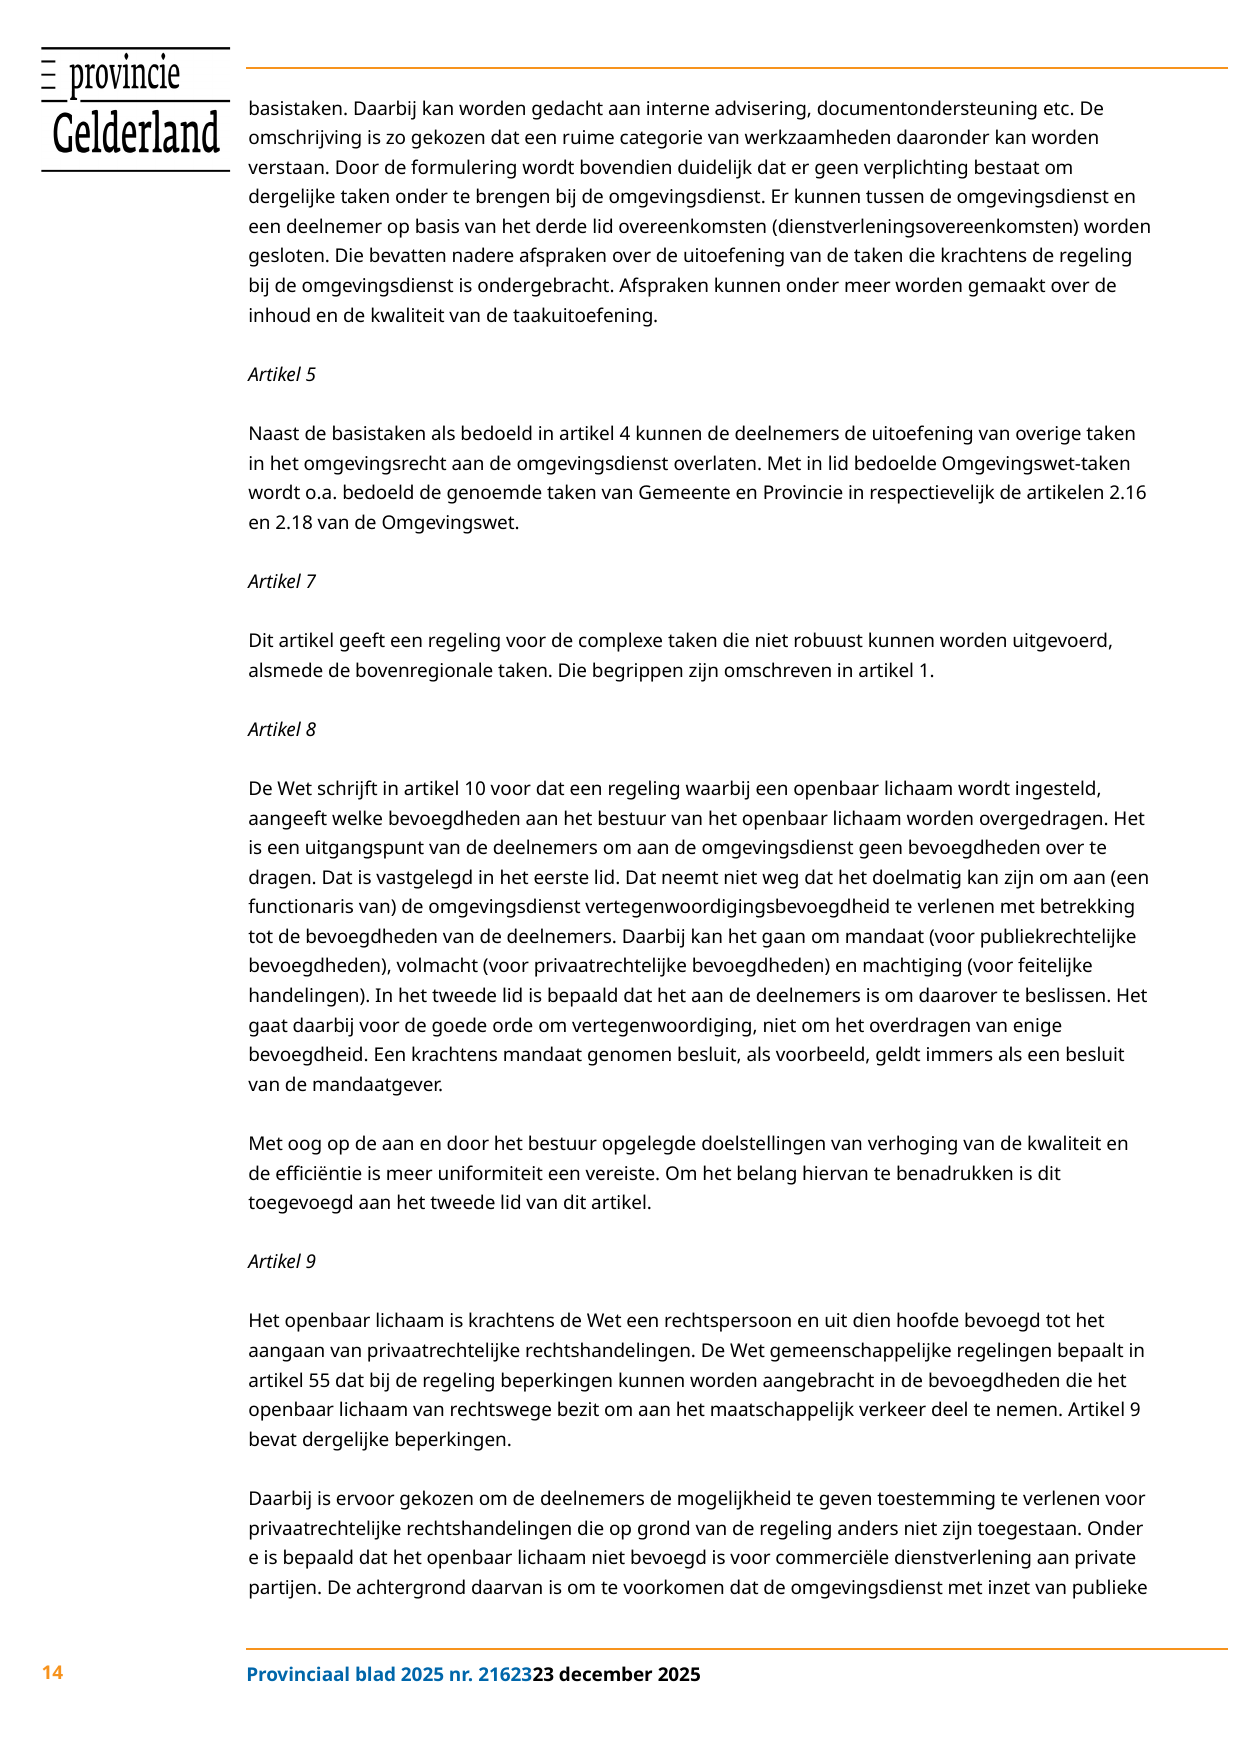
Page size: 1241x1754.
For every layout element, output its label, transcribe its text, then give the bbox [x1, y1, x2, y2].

text Het openbaar lichaam is krachtens de Wet een rechtspersoon en uit dien hoofde bevoegd tot het aangaan van privaatrechtelijke rechtshandelingen. De Wet gemeenschappelijke regelingen bepaalt in artikel 55 dat bij de regeling beperkingen kunnen worden aangebracht in de bevoegdheden die het openbaar lichaam van rechtswege bezit om aan het maatschappelijk verkeer deel te nemen. Artikel 9 bevat dergelijke beperkingen. [248, 1308, 1152, 1452]
text Artikel 5 [248, 361, 1152, 387]
text De Wet schrijft in artikel 10 voor dat een regeling waarbij een openbaar lichaam wordt ingesteld, aangeeft welke bevoegdheden aan het bestuur van het openbaar lichaam worden overgedragen. Het is een uitgangspunt van de deelnemers om aan de omgevingsdienst geen bevoegdheden over te dragen. Dat is vastgelegd in het eerste lid. Dat neemt niet weg dat het doelmatig kan zijn om aan (een functionaris van) de omgevingsdienst vertegenwoordigingsbevoegdheid te verlenen met betrekking tot de bevoegdheden van de deelnemers. Daarbij kan het gaan om mandaat (voor publiekrechtelijke bevoegdheden), volmacht (voor privaatrechtelijke bevoegdheden) en machtiging (voor feitelijke handelingen). In het tweede lid is bepaald dat het aan de deelnemers is om daarover te beslissen. Het gaat daarbij voor de goede orde om vertegenwoordiging, niet om het overdragen van enige bevoegdheid. Een krachtens mandaat genomen besluit, als voorbeeld, geldt immers als een besluit van de mandaatgever. [248, 775, 1152, 1097]
text Artikel 9 [248, 1248, 1152, 1274]
picture [41, 47, 231, 172]
text basistaken. Daarbij kan worden gedacht aan interne advisering, documentondersteuning etc. De omschrijving is zo gekozen dat een ruime categorie van werkzaamheden daaronder kan worden verstaan. Door de formulering wordt bovendien duidelijk dat er geen verplichting bestaat om dergelijke taken onder te brengen bij de omgevingsdienst. Er kunnen tussen de omgevingsdienst en een deelnemer op basis van het derde lid overeenkomsten (dienstverleningsovereenkomsten) worden gesloten. Die bevatten nadere afspraken over de uitoefening van de taken die krachtens de regeling bij de omgevingsdienst is ondergebracht. Afspraken kunnen onder meer worden gemaakt over de inhoud en de kwaliteit van de taakuitoefening. [248, 95, 1152, 328]
text Daarbij is ervoor gekozen om de deelnemers de mogelijkheid te geven toestemming te verlenen voor privaatrechtelijke rechtshandelingen die op grond van de regeling anders niet zijn toegestaan. Onder e is bepaald dat het openbaar lichaam niet bevoegd is voor commerciële dienstverlening aan private partijen. De achtergrond daarvan is om te voorkomen dat de omgevingsdienst met inzet van publieke [248, 1485, 1152, 1600]
text Naast de basistaken als bedoeld in artikel 4 kunnen de deelnemers de uitoefening van overige taken in het omgevingsrecht aan de omgevingsdienst overlaten. Met in lid bedoelde Omgevingswet-taken wordt o.a. bedoeld de genoemde taken van Gemeente en Provincie in respectievelijk de artikelen 2.16 en 2.18 van de Omgevingswet. [248, 420, 1152, 535]
text Dit artikel geeft een regeling voor de complexe taken die niet robuust kunnen worden uitgevoerd, alsmede de bovenregionale taken. Die begrippen zijn omschreven in artikel 1. [248, 627, 1152, 683]
text Artikel 7 [248, 568, 1152, 594]
text Met oog op de aan en door het bestuur opgelegde doelstellingen van verhoging van de kwaliteit en de efficiëntie is meer uniformiteit een vereiste. Om het belang hiervan te benadrukken is dit toegevoegd aan het tweede lid van dit artikel. [248, 1130, 1152, 1215]
text Artikel 8 [248, 716, 1152, 742]
